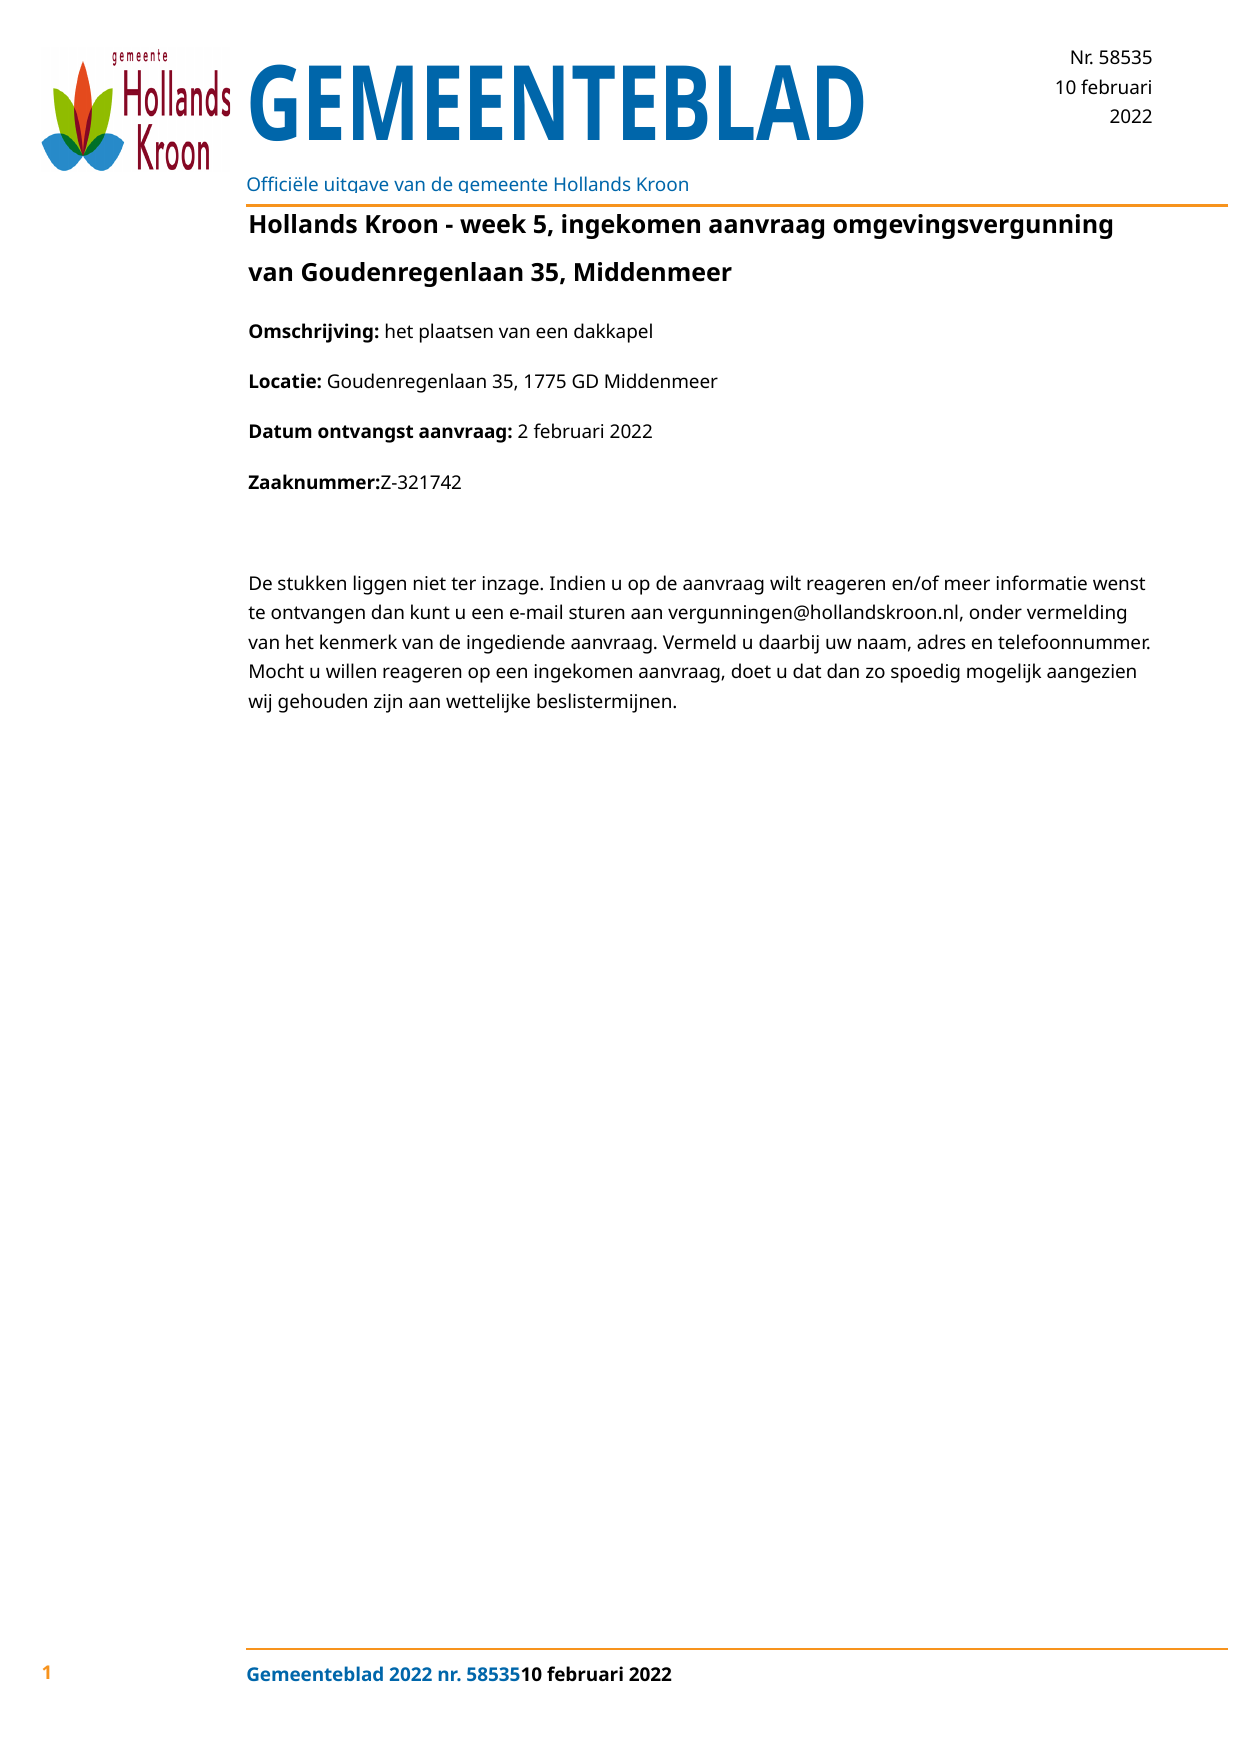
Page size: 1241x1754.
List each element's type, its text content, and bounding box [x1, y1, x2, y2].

text De stukken liggen niet ter inzage. Indien u op de aanvraag wilt reageren en/of meer informatie wenst te ontvangen dan kunt u een e-mail sturen aan vergunningen@hollandskroon.nl, onder vermelding van het kenmerk van de ingediende aanvraag. Vermeld u daarbij uw naam, adres en telefoonnummer. Mocht u willen reageren op een ingekomen aanvraag, doet u dat dan zo spoedig mogelijk aangezien wij gehouden zijn aan wettelijke beslistermijnen. [248, 570, 1152, 714]
text Omschrijving: het plaatsen van een dakkapel [248, 318, 1152, 344]
text Zaaknummer:Z-321742 [248, 469, 1152, 495]
text Hollands Kroon - week 5, ingekomen aanvraag omgevingsvergunning van Goudenregenlaan 35, Middenmeer [248, 207, 1152, 288]
text Datum ontvangst aanvraag: 2 februari 2022 [248, 419, 1152, 444]
text Locatie: Goudenregenlaan 35, 1775 GD Middenmeer [248, 368, 1152, 394]
picture [41, 47, 231, 172]
